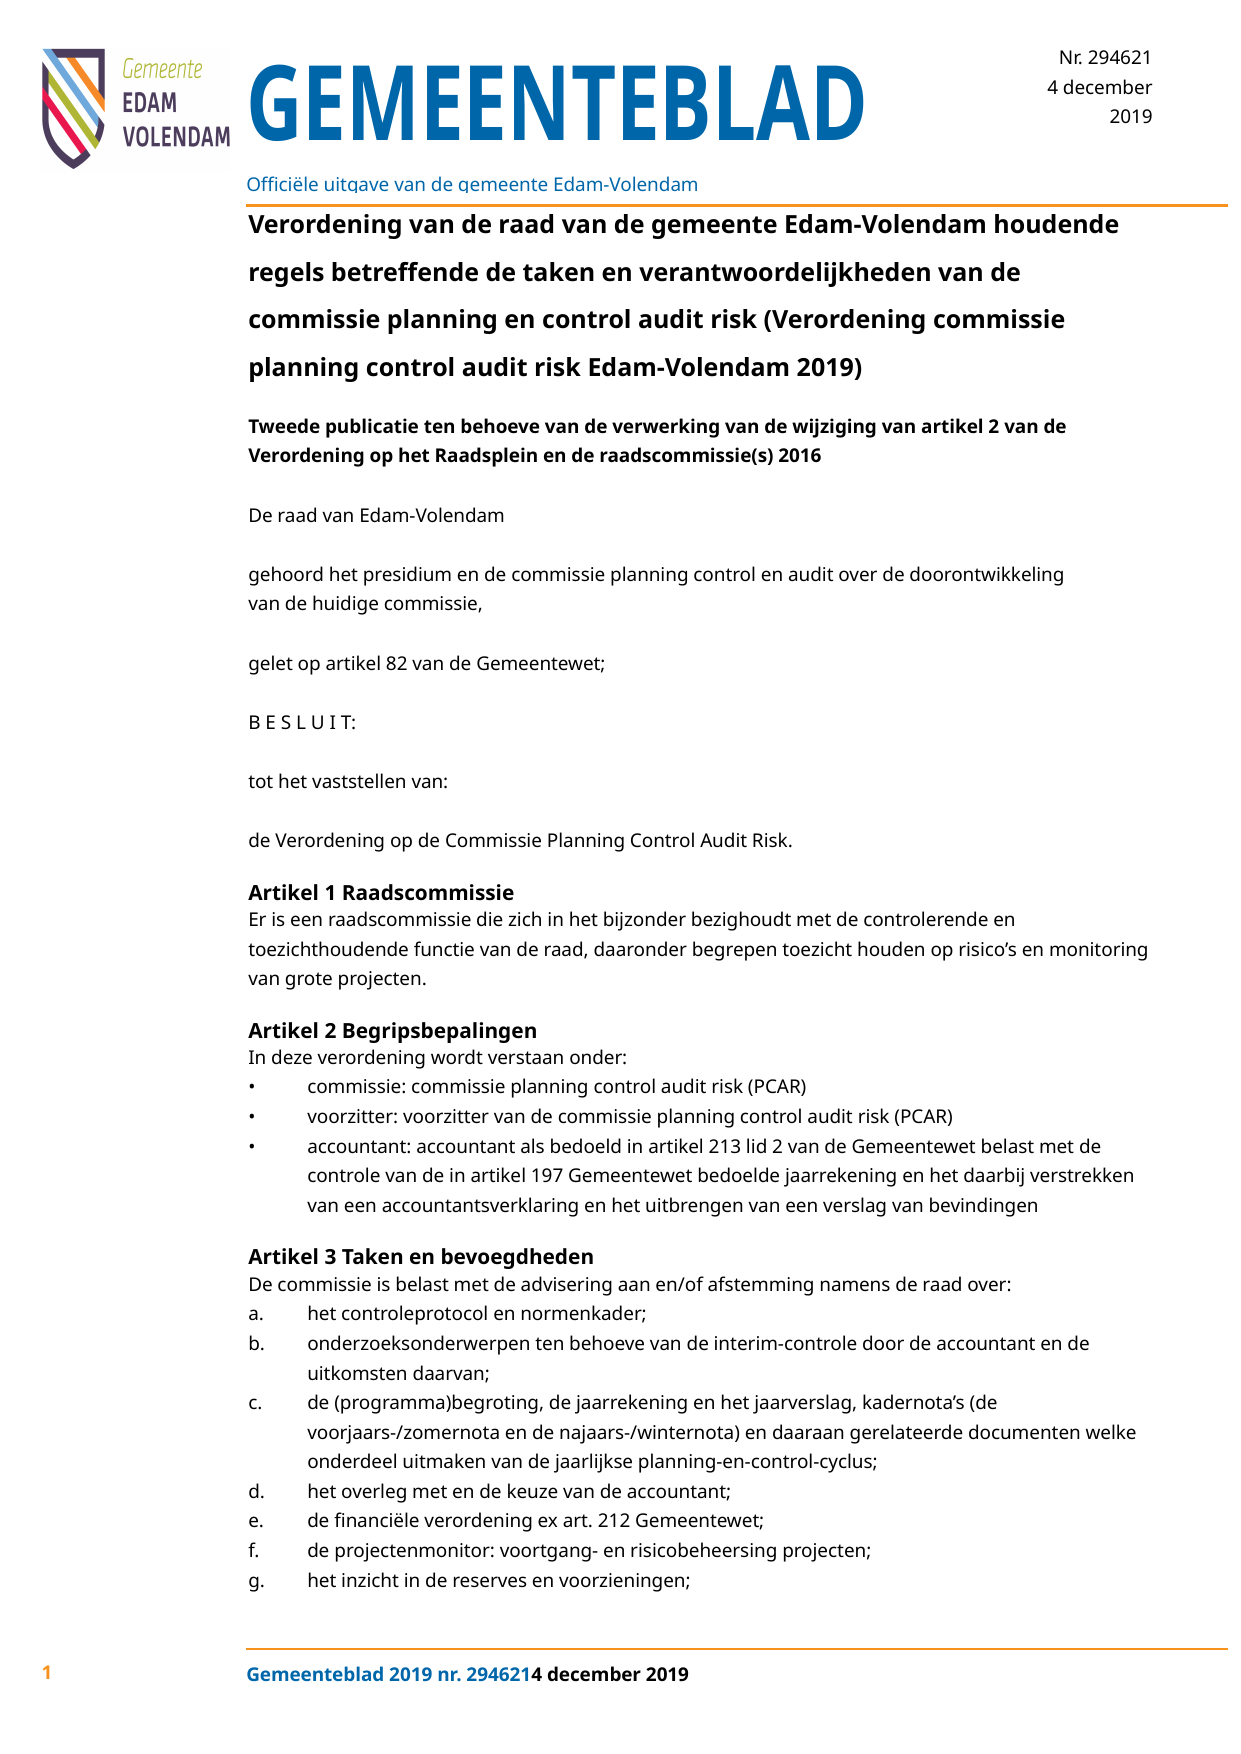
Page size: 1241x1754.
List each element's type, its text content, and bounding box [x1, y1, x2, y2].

list de financiële verordening ex art. 212 Gemeentewet; [248, 1508, 1152, 1533]
text van de huidige commissie, [248, 591, 1152, 616]
list onderzoeksonderwerpen ten behoeve van de interim-controle door de accountant en de uitkomsten daarvan; [248, 1330, 1152, 1385]
text B E S L U I T: [248, 709, 1152, 735]
list de projectenmonitor: voortgang- en risicobeheersing projecten; [248, 1537, 1152, 1563]
list voorzitter: voorzitter van de commissie planning control audit risk (PCAR) [248, 1103, 1152, 1129]
picture [41, 47, 231, 172]
text Artikel 3 Taken en bevoegdheden [248, 1242, 1152, 1271]
text De commissie is belast met de advisering aan en/of afstemming namens de raad over: [248, 1271, 1152, 1297]
text De raad van Edam-Volendam [248, 502, 1152, 528]
list het overleg met en de keuze van de accountant; [248, 1478, 1152, 1504]
text In deze verordening wordt verstaan onder: [248, 1044, 1152, 1070]
text Er is een raadscommissie die zich in het bijzonder bezighoudt met de controlerende en toezichthoudende functie van de raad, daaronder begrepen toezicht houden op risico’s en monitoring van grote projecten. [248, 906, 1152, 991]
text gehoord het presidium en de commissie planning control en audit over de doorontwikkeling [248, 561, 1152, 587]
text Verordening van de raad van de gemeente Edam-Volendam houdende regels betreffende de taken en verantwoordelijkheden van de commissie planning en control audit risk (Verordening commissie planning control audit risk Edam-Volendam 2019) [248, 207, 1152, 384]
text gelet op artikel 82 van de Gemeentewet; [248, 650, 1152, 676]
list de (programma)begroting, de jaarrekening en het jaarverslag, kadernota’s (de voorjaars-/zomernota en de najaars-/winternota) en daaraan gerelateerde documenten welke onderdeel uitmaken van de jaarlijkse planning-en-control-cyclus; [248, 1389, 1152, 1474]
text Tweede publicatie ten behoeve van de verwerking van de wijziging van artikel 2 van de Verordening op het Raadsplein en de raadscommissie(s) 2016 [248, 413, 1152, 468]
text Artikel 1 Raadscommissie [248, 878, 1152, 906]
text tot het vaststellen van: [248, 768, 1152, 794]
list accountant: accountant als bedoeld in artikel 213 lid 2 van de Gemeentewet belast met de controle van de in artikel 197 Gemeentewet bedoelde jaarrekening en het daarbij verstrekken van een accountantsverklaring en het uitbrengen van een verslag van bevindingen [248, 1133, 1152, 1218]
list het controleprotocol en normenkader; [248, 1301, 1152, 1326]
text Artikel 2 Begripsbepalingen [248, 1016, 1152, 1044]
text de Verordening op de Commissie Planning Control Audit Risk. [248, 827, 1152, 853]
list het inzicht in de reserves en voorzieningen; [248, 1567, 1152, 1592]
list commissie: commissie planning control audit risk (PCAR) [248, 1074, 1152, 1099]
